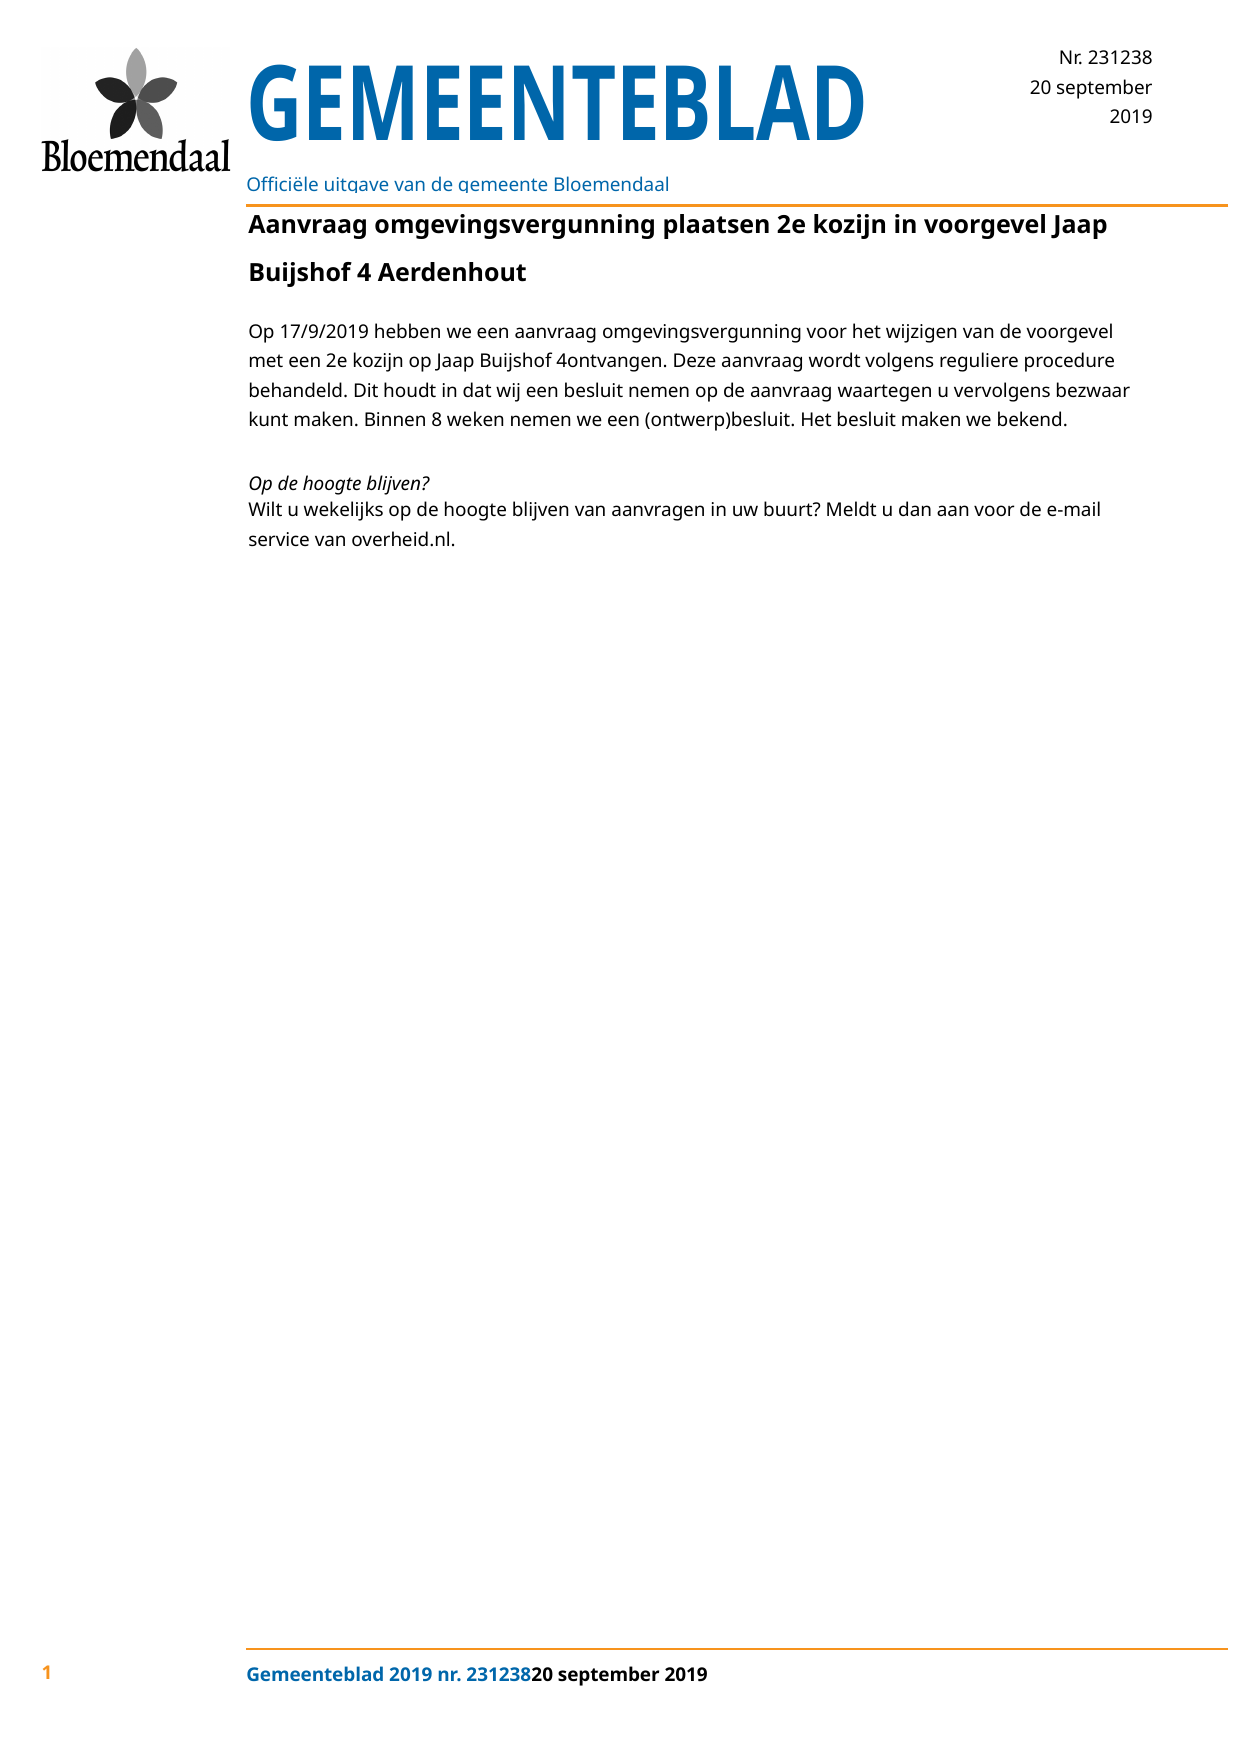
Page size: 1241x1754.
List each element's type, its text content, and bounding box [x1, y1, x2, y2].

text Op 17/9/2019 hebben we een aanvraag omgevingsvergunning voor het wijzigen van de voorgevel met een 2e kozijn op Jaap Buijshof 4ontvangen. Deze aanvraag wordt volgens reguliere procedure behandeld. Dit houdt in dat wij een besluit nemen op de aanvraag waartegen u vervolgens bezwaar kunt maken. Binnen 8 weken nemen we een (ontwerp)besluit. Het besluit maken we bekend. [248, 318, 1152, 432]
text Aanvraag omgevingsvergunning plaatsen 2e kozijn in voorgevel Jaap Buijshof 4 Aerdenhout [248, 207, 1152, 288]
picture [41, 47, 231, 172]
text Wilt u wekelijks op de hoogte blijven van aanvragen in uw buurt? Meldt u dan aan voor de e-mail service van overheid.nl. [248, 496, 1152, 552]
text Op de hoogte blijven? [248, 471, 1152, 496]
